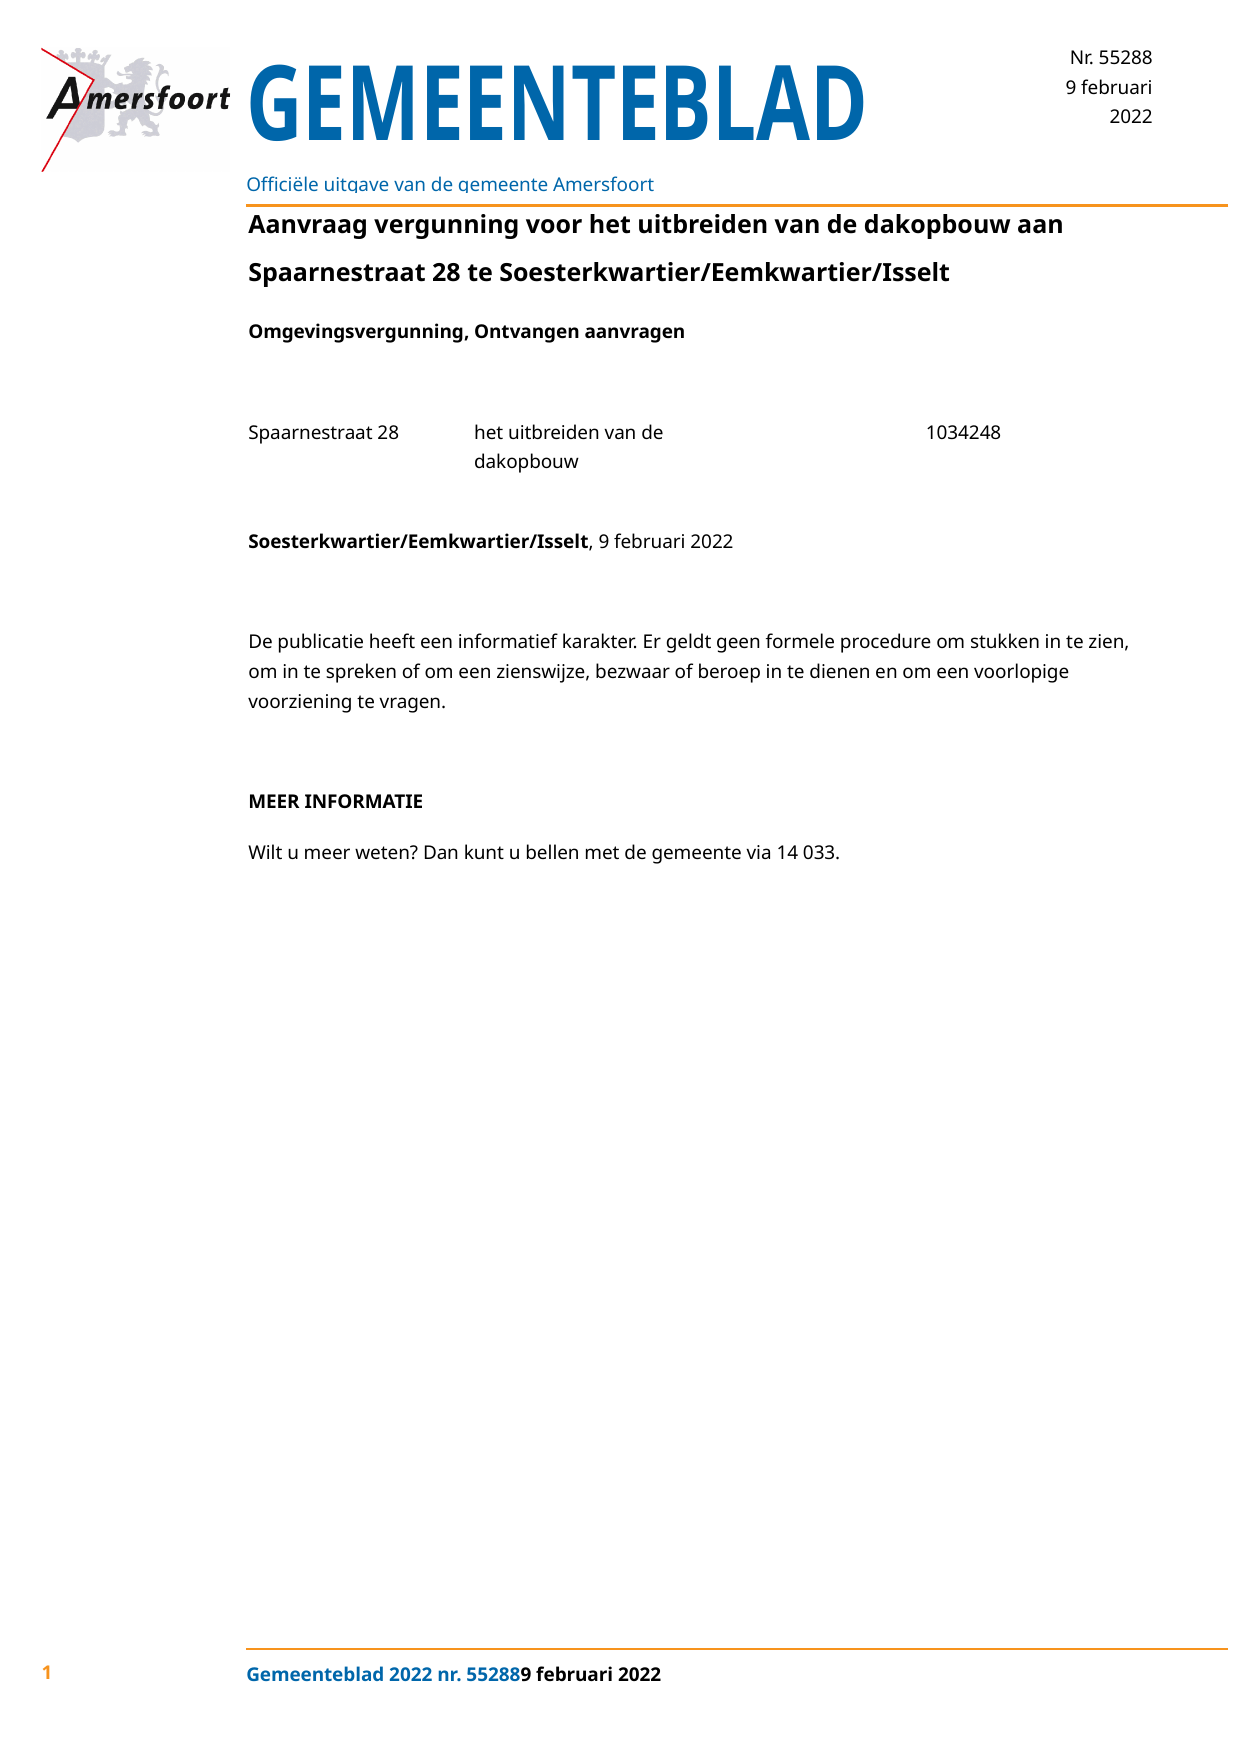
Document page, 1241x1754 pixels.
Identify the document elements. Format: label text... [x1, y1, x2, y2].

table_header 1034248 [926, 419, 1152, 474]
table_header het uitbreiden van de dakopbouw [474, 419, 700, 474]
text Aanvraag vergunning voor het uitbreiden van de dakopbouw aan Spaarnestraat 28 te Soesterkwartier/Eemkwartier/Isselt [248, 207, 1152, 288]
text Wilt u meer weten? Dan kunt u bellen met de gemeente via 14 033. [248, 839, 1152, 865]
text De publicatie heeft een informatief karakter. Er geldt geen formele procedure om stukken in te zien, om in te spreken of om een zienswijze, bezwaar of beroep in te dienen en om een voorlopige voorziening te vragen. [248, 629, 1152, 713]
text MEER INFORMATIE [248, 789, 1152, 814]
picture [41, 47, 231, 172]
table_header Spaarnestraat 28 [248, 419, 474, 474]
table_header [700, 419, 926, 474]
text Soesterkwartier/Eemkwartier/Isselt, 9 februari 2022 [248, 528, 1152, 553]
text Omgevingsvergunning, Ontvangen aanvragen [248, 318, 1152, 344]
